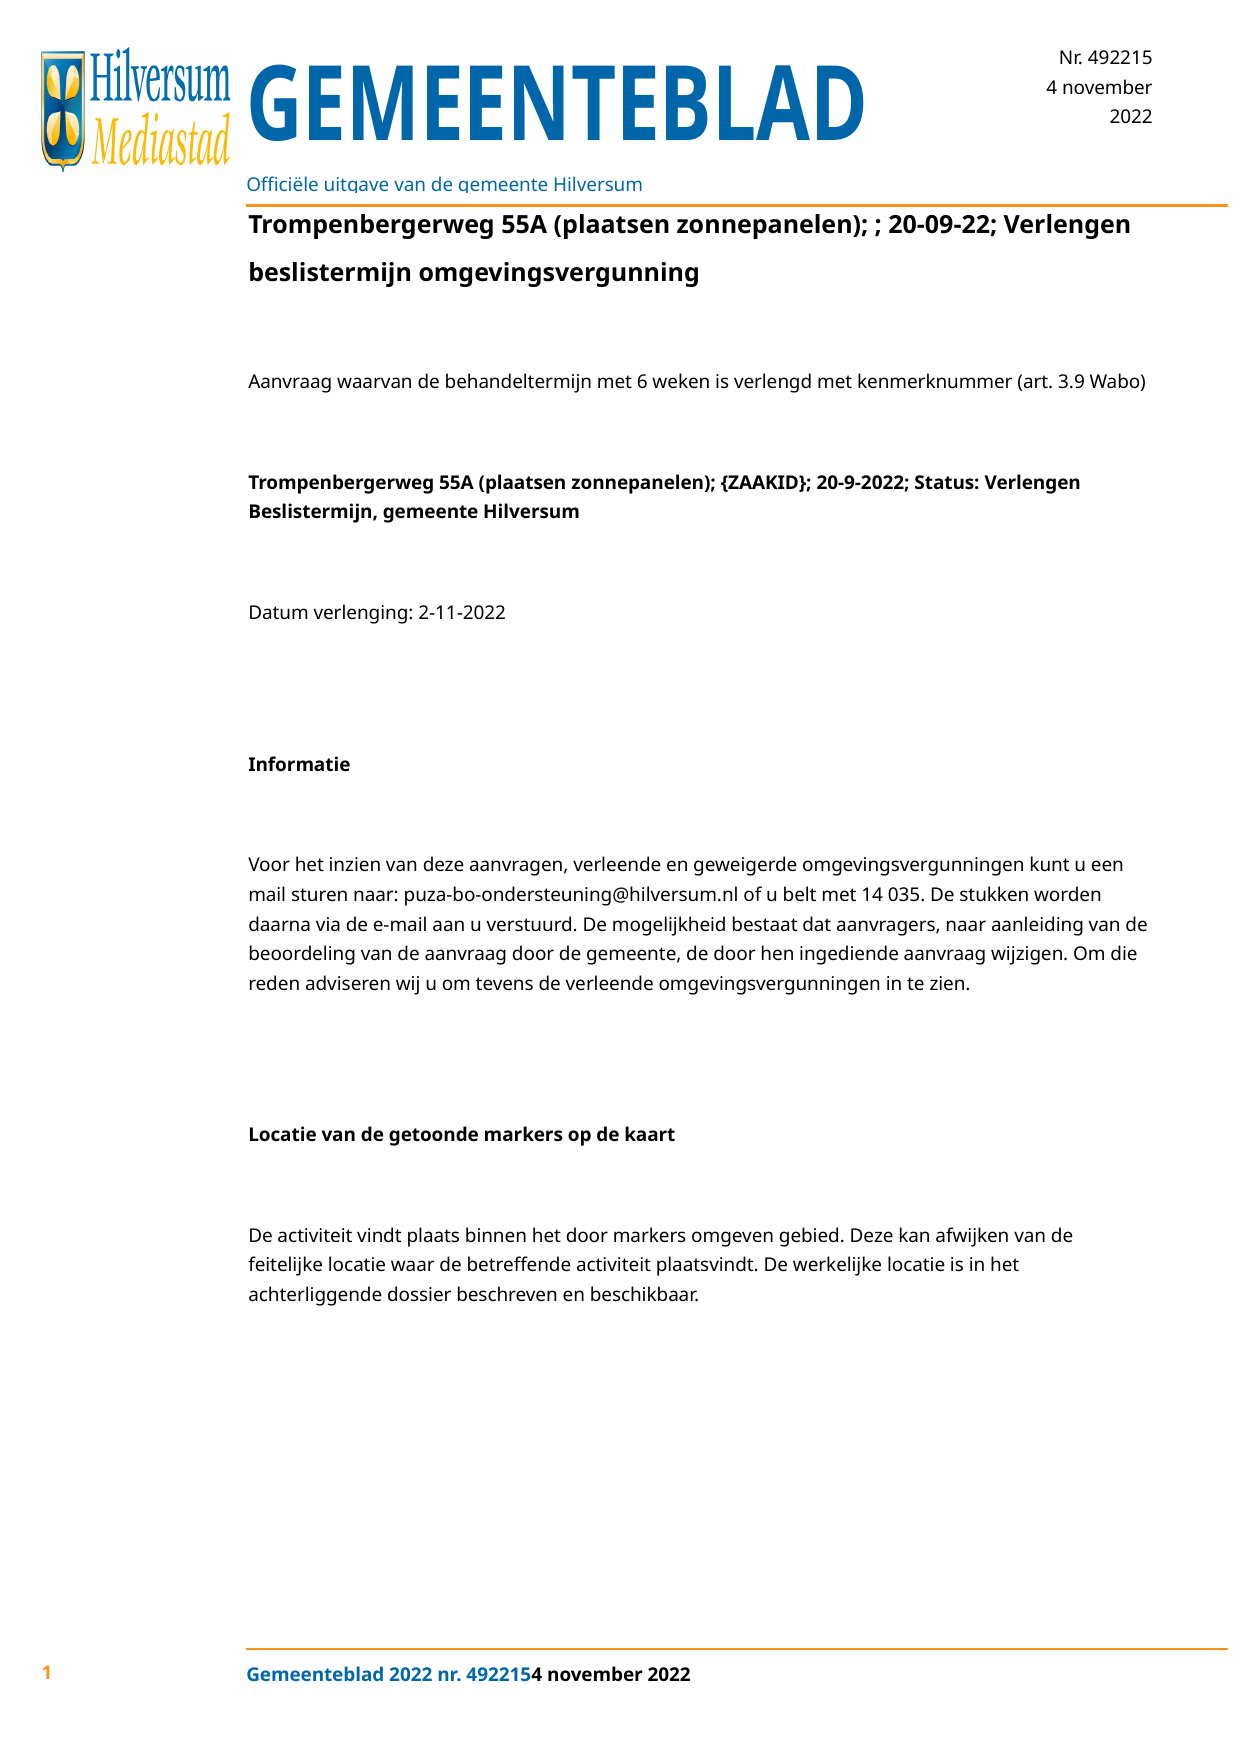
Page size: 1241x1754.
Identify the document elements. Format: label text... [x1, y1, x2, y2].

text Aanvraag waarvan de behandeltermijn met 6 weken is verlengd met kenmerknummer (art. 3.9 Wabo) [248, 368, 1152, 394]
text Datum verlenging: 2-11-2022 [248, 599, 1152, 625]
text Locatie van de getoonde markers op de kaart [248, 1121, 1152, 1147]
text De activiteit vindt plaats binnen het door markers omgeven gebied. Deze kan afwijken van de feitelijke locatie waar de betreffende activiteit plaatsvindt. De werkelijke locatie is in het achterliggende dossier beschreven en beschikbaar. [248, 1222, 1152, 1307]
text Voor het inzien van deze aanvragen, verleende en geweigerde omgevingsvergunningen kunt u een mail sturen naar: puza-bo-ondersteuning@hilversum.nl of u belt met 14 035. De stukken worden daarna via de e-mail aan u verstuurd. De mogelijkheid bestaat dat aanvragers, naar aanleiding van de beoordeling van de aanvraag door de gemeente, de door hen ingediende aanvraag wijzigen. Om die reden adviseren wij u om tevens de verleende omgevingsvergunningen in te zien. [248, 852, 1152, 996]
text Trompenbergerweg 55A (plaatsen zonnepanelen); {ZAAKID}; 20-9-2022; Status: Verlengen Beslistermijn, gemeente Hilversum [248, 469, 1152, 524]
picture [41, 47, 231, 172]
text Informatie [248, 751, 1152, 777]
text Trompenbergerweg 55A (plaatsen zonnepanelen); ; 20-09-22; Verlengen beslistermijn omgevingsvergunning [248, 207, 1152, 288]
